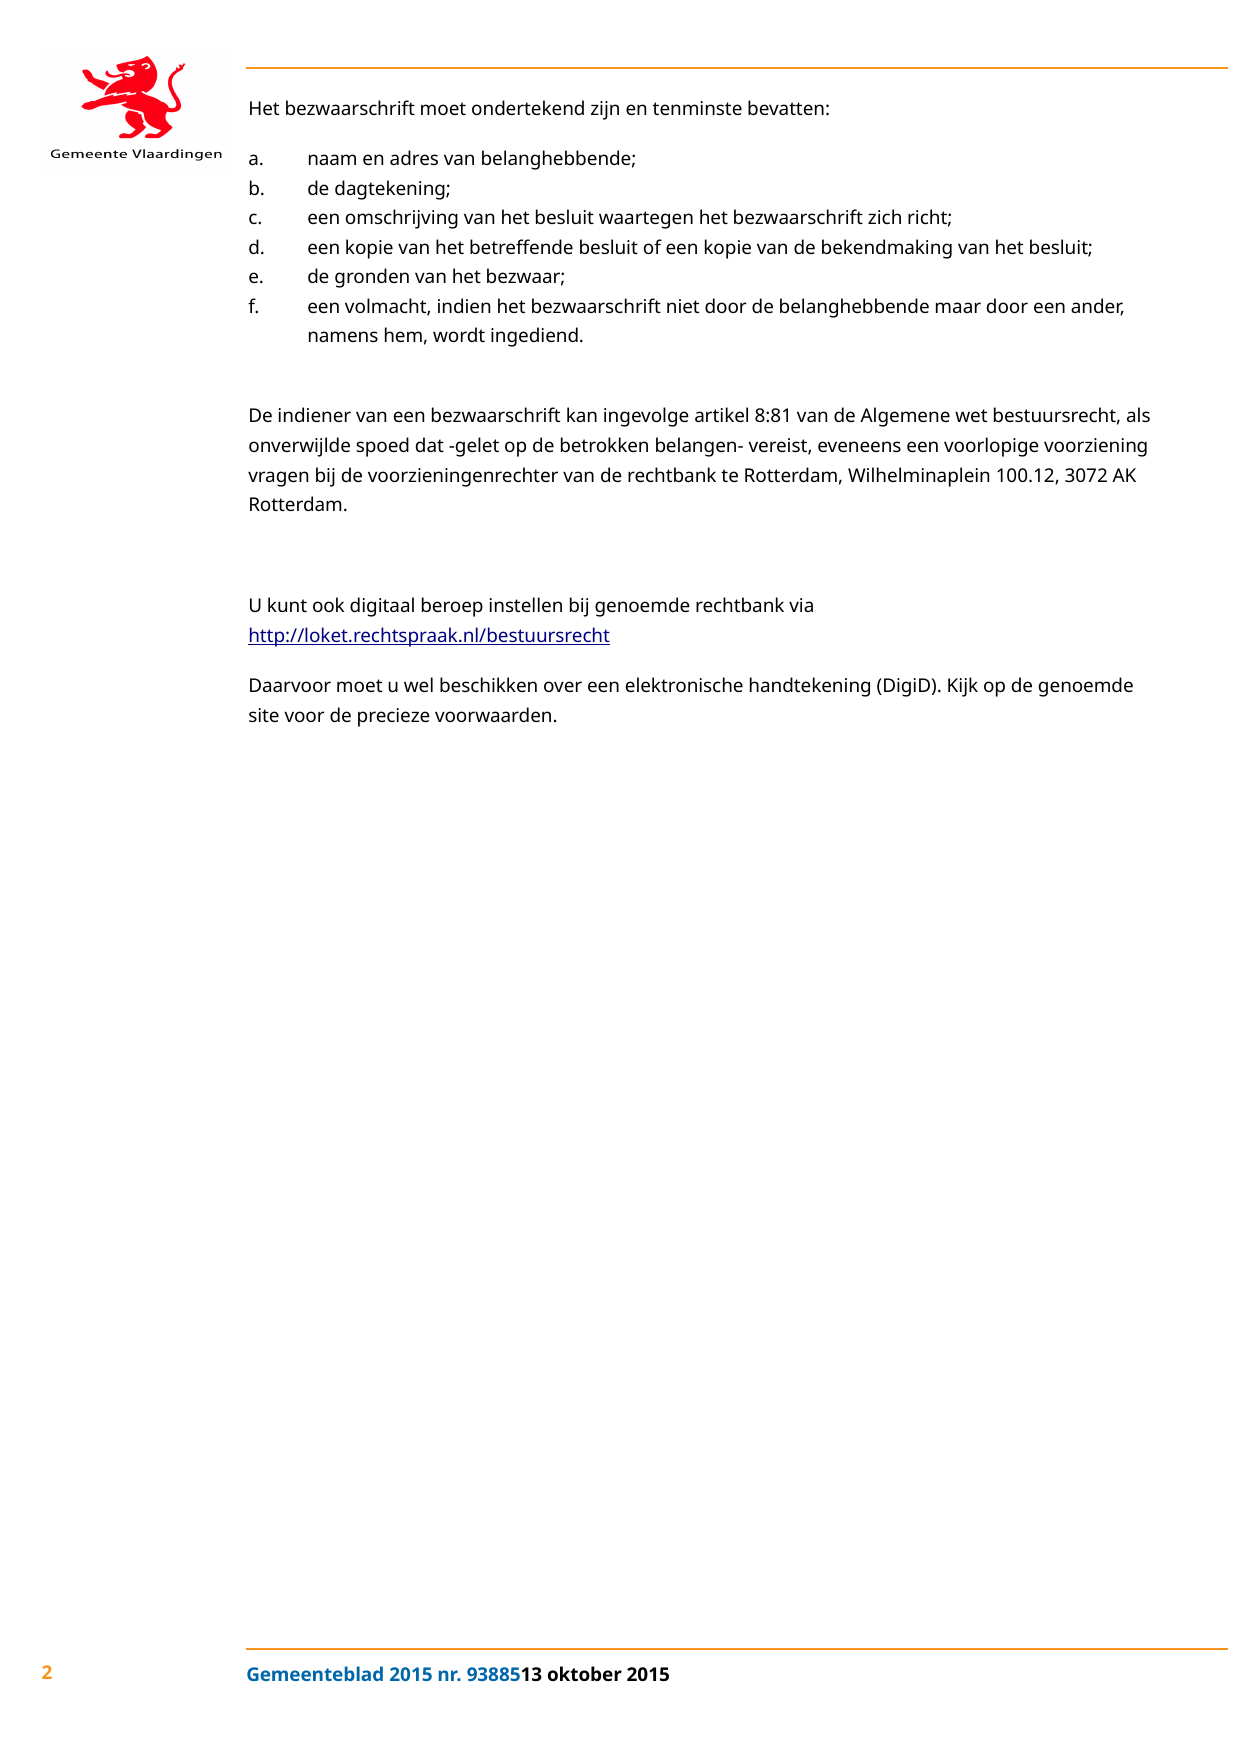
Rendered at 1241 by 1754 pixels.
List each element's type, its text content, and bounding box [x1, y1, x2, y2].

list naam en adres van belanghebbende; [248, 145, 1152, 171]
text Het bezwaarschrift moet ondertekend zijn en tenminste bevatten: [248, 95, 1152, 121]
text Daarvoor moet u wel beschikken over een elektronische handtekening (DigiD). Kijk op de genoemde site voor de precieze voorwaarden. [248, 672, 1152, 728]
list de gronden van het bezwaar; [248, 263, 1152, 289]
picture [41, 47, 231, 172]
text De indiener van een bezwaarschrift kan ingevolge artikel 8:81 van de Algemene wet bestuursrecht, als onverwijlde spoed dat -gelet op de betrokken belangen- vereist, eveneens een voorlopige voorziening vragen bij de voorzieningenrechter van de rechtbank te Rotterdam, Wilhelminaplein 100.12, 3072 AK Rotterdam. [248, 403, 1152, 517]
list een kopie van het betreffende besluit of een kopie van de bekendmaking van het besluit; [248, 234, 1152, 260]
list een volmacht, indien het bezwaarschrift niet door de belanghebbende maar door een ander, namens hem, wordt ingediend. [248, 293, 1152, 348]
list de dagtekening; [248, 175, 1152, 201]
list een omschrijving van het besluit waartegen het bezwaarschrift zich richt; [248, 204, 1152, 230]
text U kunt ook digitaal beroep instellen bij genoemde rechtbank via http://loket.rechtspraak.nl/bestuursrecht [248, 592, 1152, 648]
